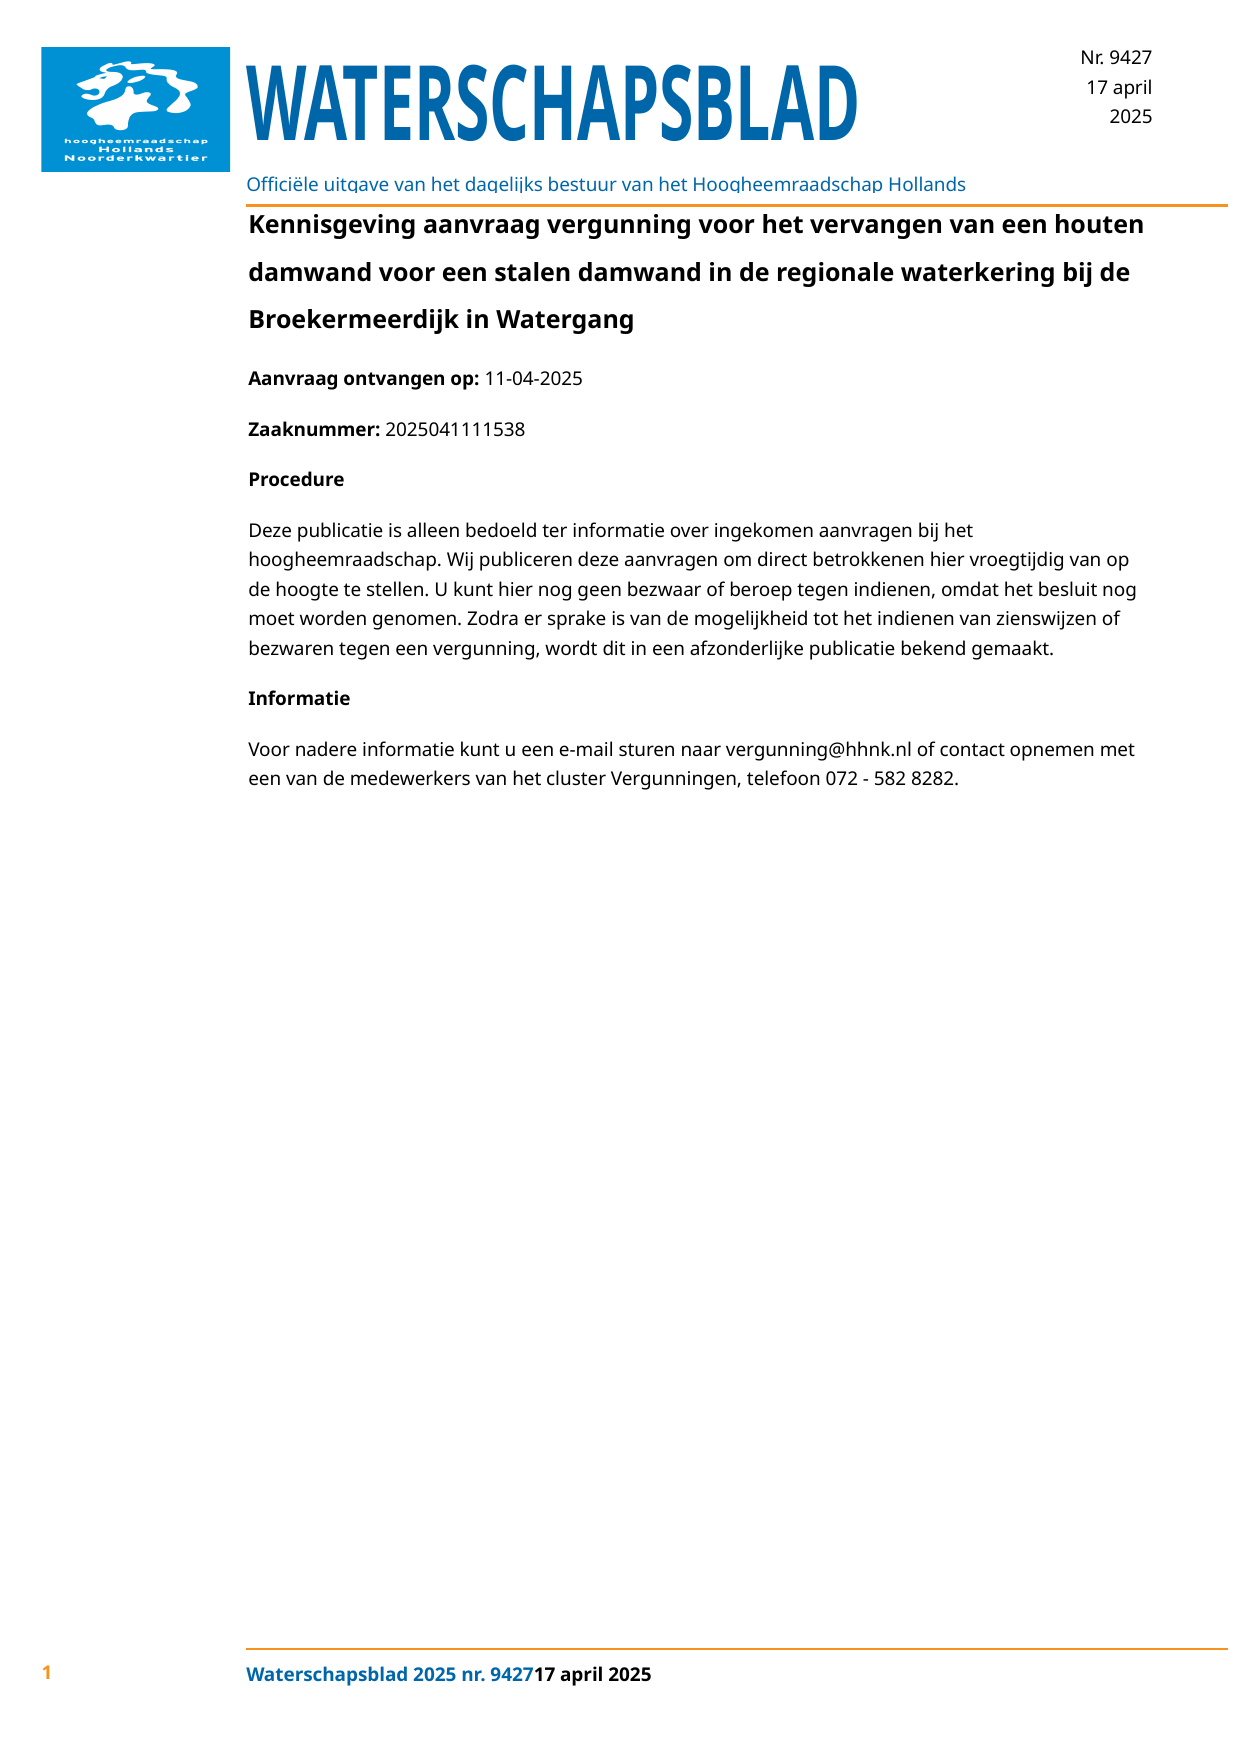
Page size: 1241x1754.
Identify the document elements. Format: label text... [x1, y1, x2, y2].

text Deze publicatie is alleen bedoeld ter informatie over ingekomen aanvragen bij het hoogheemraadschap. Wij publiceren deze aanvragen om direct betrokkenen hier vroegtijdig van op de hoogte te stellen. U kunt hier nog geen bezwaar of beroep tegen indienen, omdat het besluit nog moet worden genomen. Zodra er sprake is van de mogelijkheid tot het indienen van zienswijzen of bezwaren tegen een vergunning, wordt dit in een afzonderlijke publicatie bekend gemaakt. [248, 517, 1152, 661]
text Voor nadere informatie kunt u een e-mail sturen naar vergunning@hhnk.nl of contact opnemen met een van de medewerkers van het cluster Vergunningen, telefoon 072 - 582 8282. [248, 736, 1152, 791]
picture [118, 62, 197, 112]
text Informatie [248, 686, 1152, 711]
picture [78, 64, 122, 99]
picture [88, 87, 157, 130]
text Kennisgeving aanvraag vergunning voor het vervangen van een houten damwand voor een stalen damwand in de regionale waterkering bij de Broekermeerdijk in Watergang [248, 207, 1152, 336]
picture [129, 76, 144, 82]
text Zaaknummer: 2025041111538 [248, 416, 1152, 442]
text Procedure [248, 466, 1152, 492]
text Aanvraag ontvangen op: 11-04-2025 [248, 366, 1152, 391]
